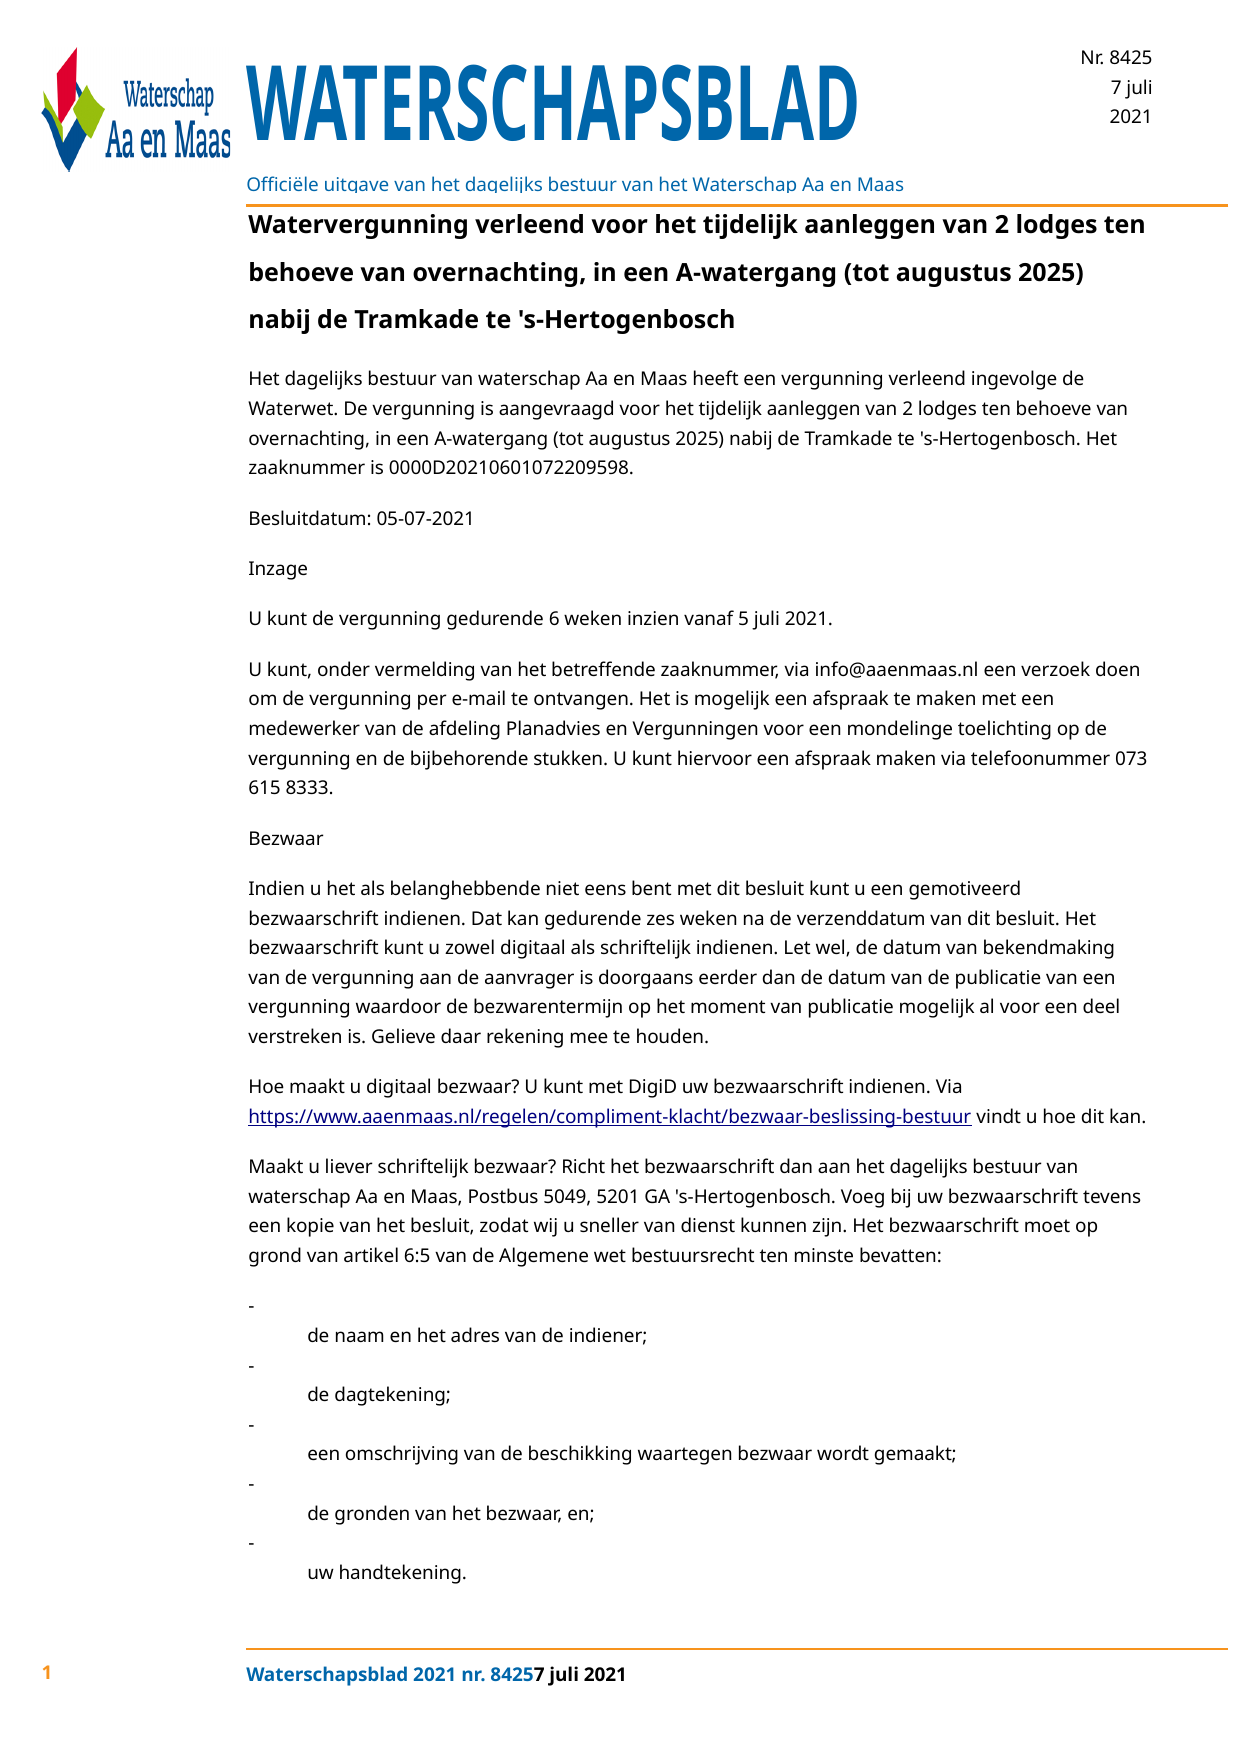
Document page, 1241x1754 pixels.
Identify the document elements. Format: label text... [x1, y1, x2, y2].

text Bezwaar [248, 825, 1152, 850]
picture [41, 47, 231, 172]
text Hoe maakt u digitaal bezwaar? U kunt met DigiD uw bezwaarschrift indienen. Via https://www.aaenmaas.nl/regelen/compliment-klacht/bezwaar-beslissing-bestuur vindt u hoe dit kan. [248, 1073, 1152, 1129]
text Inzage [248, 555, 1152, 581]
text U kunt, onder vermelding van het betreffende zaaknummer, via info@aaenmaas.nl een verzoek doen om de vergunning per e-mail te ontvangen. Het is mogelijk een afspraak te maken met een medewerker van de afdeling Planadvies en Vergunningen voor een mondelinge toelichting op de vergunning en de bijbehorende stukken. U kunt hiervoor een afspraak maken via telefoonummer 073 615 8333. [248, 656, 1152, 800]
text Indien u het als belanghebbende niet eens bent met dit besluit kunt u een gemotiveerd bezwaarschrift indienen. Dat kan gedurende zes weken na de verzenddatum van dit besluit. Het bezwaarschrift kunt u zowel digitaal als schriftelijk indienen. Let wel, de datum van bekendmaking van de vergunning aan de aanvrager is doorgaans eerder dan de datum van de publicatie van een vergunning waardoor de bezwarentermijn op het moment van publicatie mogelijk al voor een deel verstreken is. Gelieve daar rekening mee te houden. [248, 875, 1152, 1049]
text Het dagelijks bestuur van waterschap Aa en Maas heeft een vergunning verleend ingevolge de Waterwet. De vergunning is aangevraagd voor het tijdelijk aanleggen van 2 lodges ten behoeve van overnachting, in een A-watergang (tot augustus 2025) nabij de Tramkade te 's-Hertogenbosch. Het zaaknummer is 0000D20210601072209598. [248, 366, 1152, 480]
text Maakt u liever schriftelijk bezwaar? Richt het bezwaarschrift dan aan het dagelijks bestuur van waterschap Aa en Maas, Postbus 5049, 5201 GA 's-Hertogenbosch. Voeg bij uw bezwaarschrift tevens een kopie van het besluit, zodat wij u sneller van dienst kunnen zijn. Het bezwaarschrift moet op grond van artikel 6:5 van de Algemene wet bestuursrecht ten minste bevatten: [248, 1153, 1152, 1268]
list de gronden van het bezwaar, en; [248, 1500, 1152, 1525]
text Besluitdatum: 05-07-2021 [248, 505, 1152, 530]
text U kunt de vergunning gedurende 6 weken inzien vanaf 5 juli 2021. [248, 606, 1152, 631]
list de naam en het adres van de indiener; [248, 1322, 1152, 1348]
list de dagtekening; [248, 1381, 1152, 1407]
text Watervergunning verleend voor het tijdelijk aanleggen van 2 lodges ten behoeve van overnachting, in een A-watergang (tot augustus 2025) nabij de Tramkade te 's-Hertogenbosch [248, 207, 1152, 336]
list uw handtekening. [248, 1559, 1152, 1584]
list een omschrijving van de beschikking waartegen bezwaar wordt gemaakt; [248, 1441, 1152, 1466]
